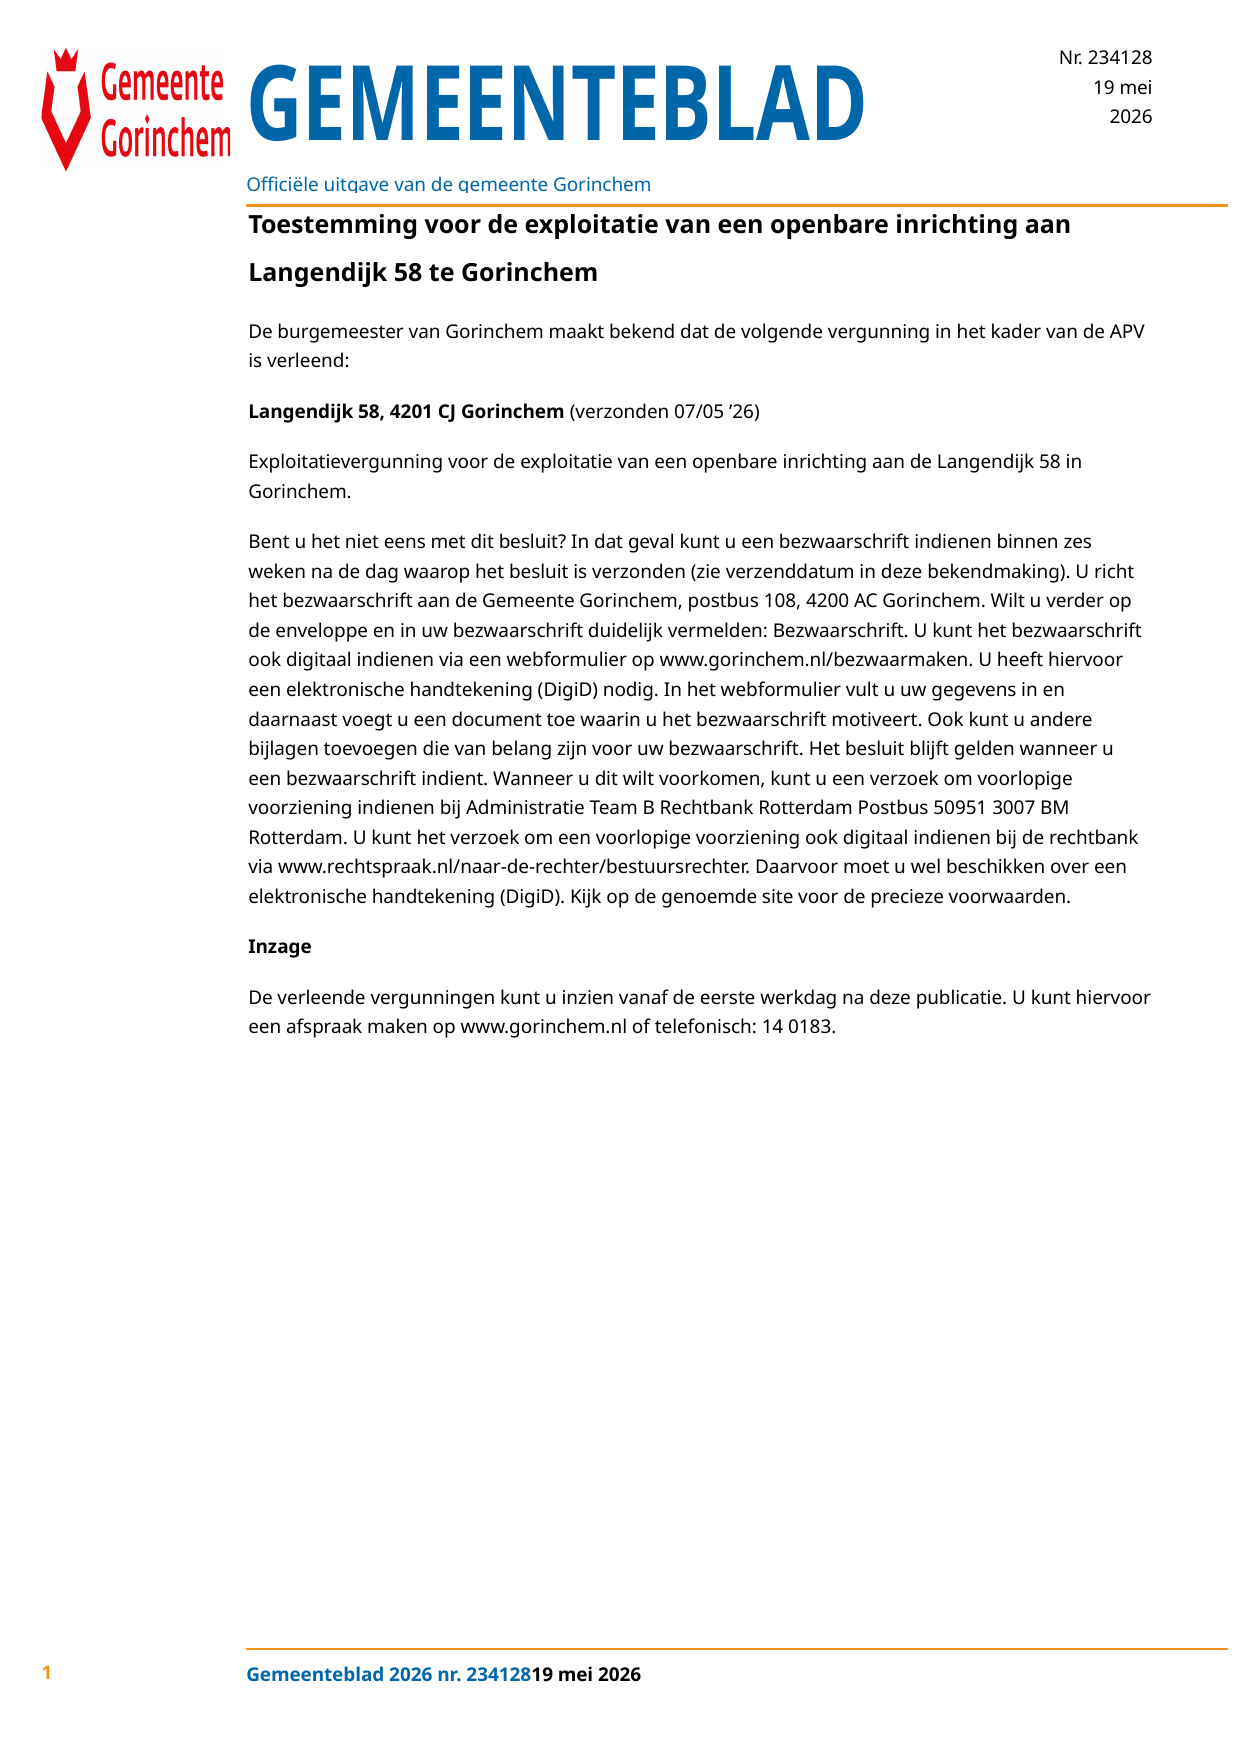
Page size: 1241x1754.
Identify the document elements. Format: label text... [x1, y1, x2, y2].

text De verleende vergunningen kunt u inzien vanaf de eerste werkdag na deze publicatie. U kunt hiervoor een afspraak maken op www.gorinchem.nl of telefonisch: 14 0183. [248, 984, 1152, 1039]
text Exploitatievergunning voor de exploitatie van een openbare inrichting aan de Langendijk 58 in Gorinchem. [248, 448, 1152, 504]
text Langendijk 58, 4201 CJ Gorinchem (verzonden 07/05 ’26) [248, 398, 1152, 424]
text Inzage [248, 934, 1152, 959]
text Toestemming voor de exploitatie van een openbare inrichting aan Langendijk 58 te Gorinchem [248, 207, 1152, 288]
text De burgemeester van Gorinchem maakt bekend dat de volgende vergunning in het kader van de APV is verleend: [248, 318, 1152, 373]
text Bent u het niet eens met dit besluit? In dat geval kunt u een bezwaarschrift indienen binnen zes weken na de dag waarop het besluit is verzonden (zie verzenddatum in deze bekendmaking). U richt het bezwaarschrift aan de Gemeente Gorinchem, postbus 108, 4200 AC Gorinchem. Wilt u verder op de enveloppe en in uw bezwaarschrift duidelijk vermelden: Bezwaarschrift. U kunt het bezwaarschrift ook digitaal indienen via een webformulier op www.gorinchem.nl/bezwaarmaken. U heeft hiervoor een elektronische handtekening (DigiD) nodig. In het webformulier vult u uw gegevens in en daarnaast voegt u een document toe waarin u het bezwaarschrift motiveert. Ook kunt u andere bijlagen toevoegen die van belang zijn voor uw bezwaarschrift. Het besluit blijft gelden wanneer u een bezwaarschrift indient. Wanneer u dit wilt voorkomen, kunt u een verzoek om voorlopige voorziening indienen bij Administratie Team B Rechtbank Rotterdam Postbus 50951 3007 BM Rotterdam. U kunt het verzoek om een voorlopige voorziening ook digitaal indienen bij de rechtbank via www.rechtspraak.nl/naar-de-rechter/bestuursrechter. Daarvoor moet u wel beschikken over een elektronische handtekening (DigiD). Kijk op de genoemde site voor de precieze voorwaarden. [248, 528, 1152, 909]
picture [41, 47, 231, 172]
